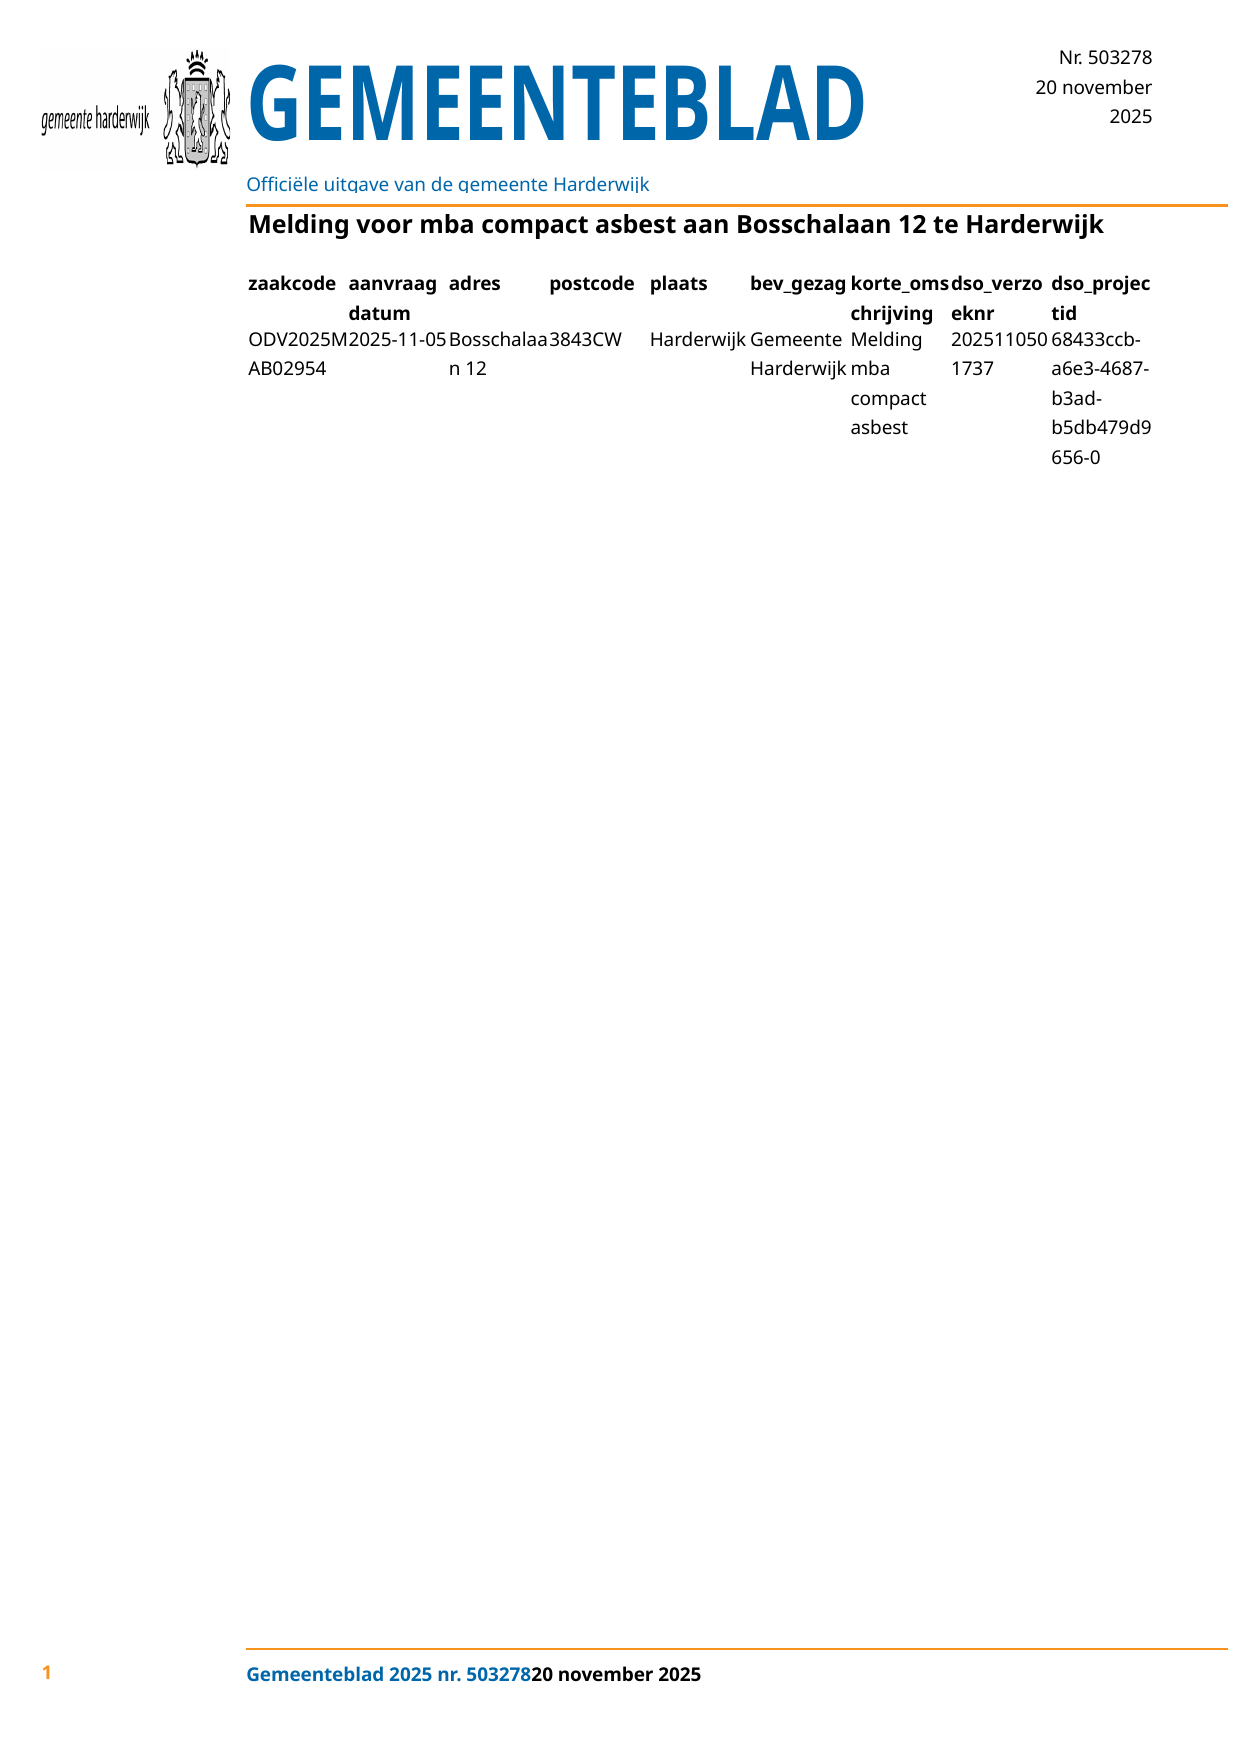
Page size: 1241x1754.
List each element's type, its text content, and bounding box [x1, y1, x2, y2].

table_header dso_verzoeknr [951, 270, 1051, 326]
table_cell 68433ccb-a6e3-4687-b3ad-b5db479d9656-0 [1051, 326, 1152, 470]
table_header dso_projectid [1051, 270, 1152, 326]
table_header aanvraagdatum [348, 270, 449, 326]
table_header adres [449, 270, 549, 326]
text Melding voor mba compact asbest aan Bosschalaan 12 te Harderwijk [248, 207, 1152, 241]
table_cell Bosschalaan 12 [449, 326, 549, 470]
table_cell 3843CW [549, 326, 649, 470]
table_header bev_gezag [750, 270, 850, 326]
table_cell 2025110501737 [951, 326, 1051, 470]
table_header postcode [549, 270, 649, 326]
table_header zaakcode [248, 270, 348, 326]
table_header korte_omschrijving [850, 270, 951, 326]
table_header plaats [650, 270, 750, 326]
table_cell Melding mba compact asbest [850, 326, 951, 470]
picture [41, 47, 231, 172]
table_cell Harderwijk [650, 326, 750, 470]
table_cell 2025-11-05 [348, 326, 449, 470]
table_cell ODV2025MAB02954 [248, 326, 348, 470]
table_cell Gemeente Harderwijk [750, 326, 850, 470]
